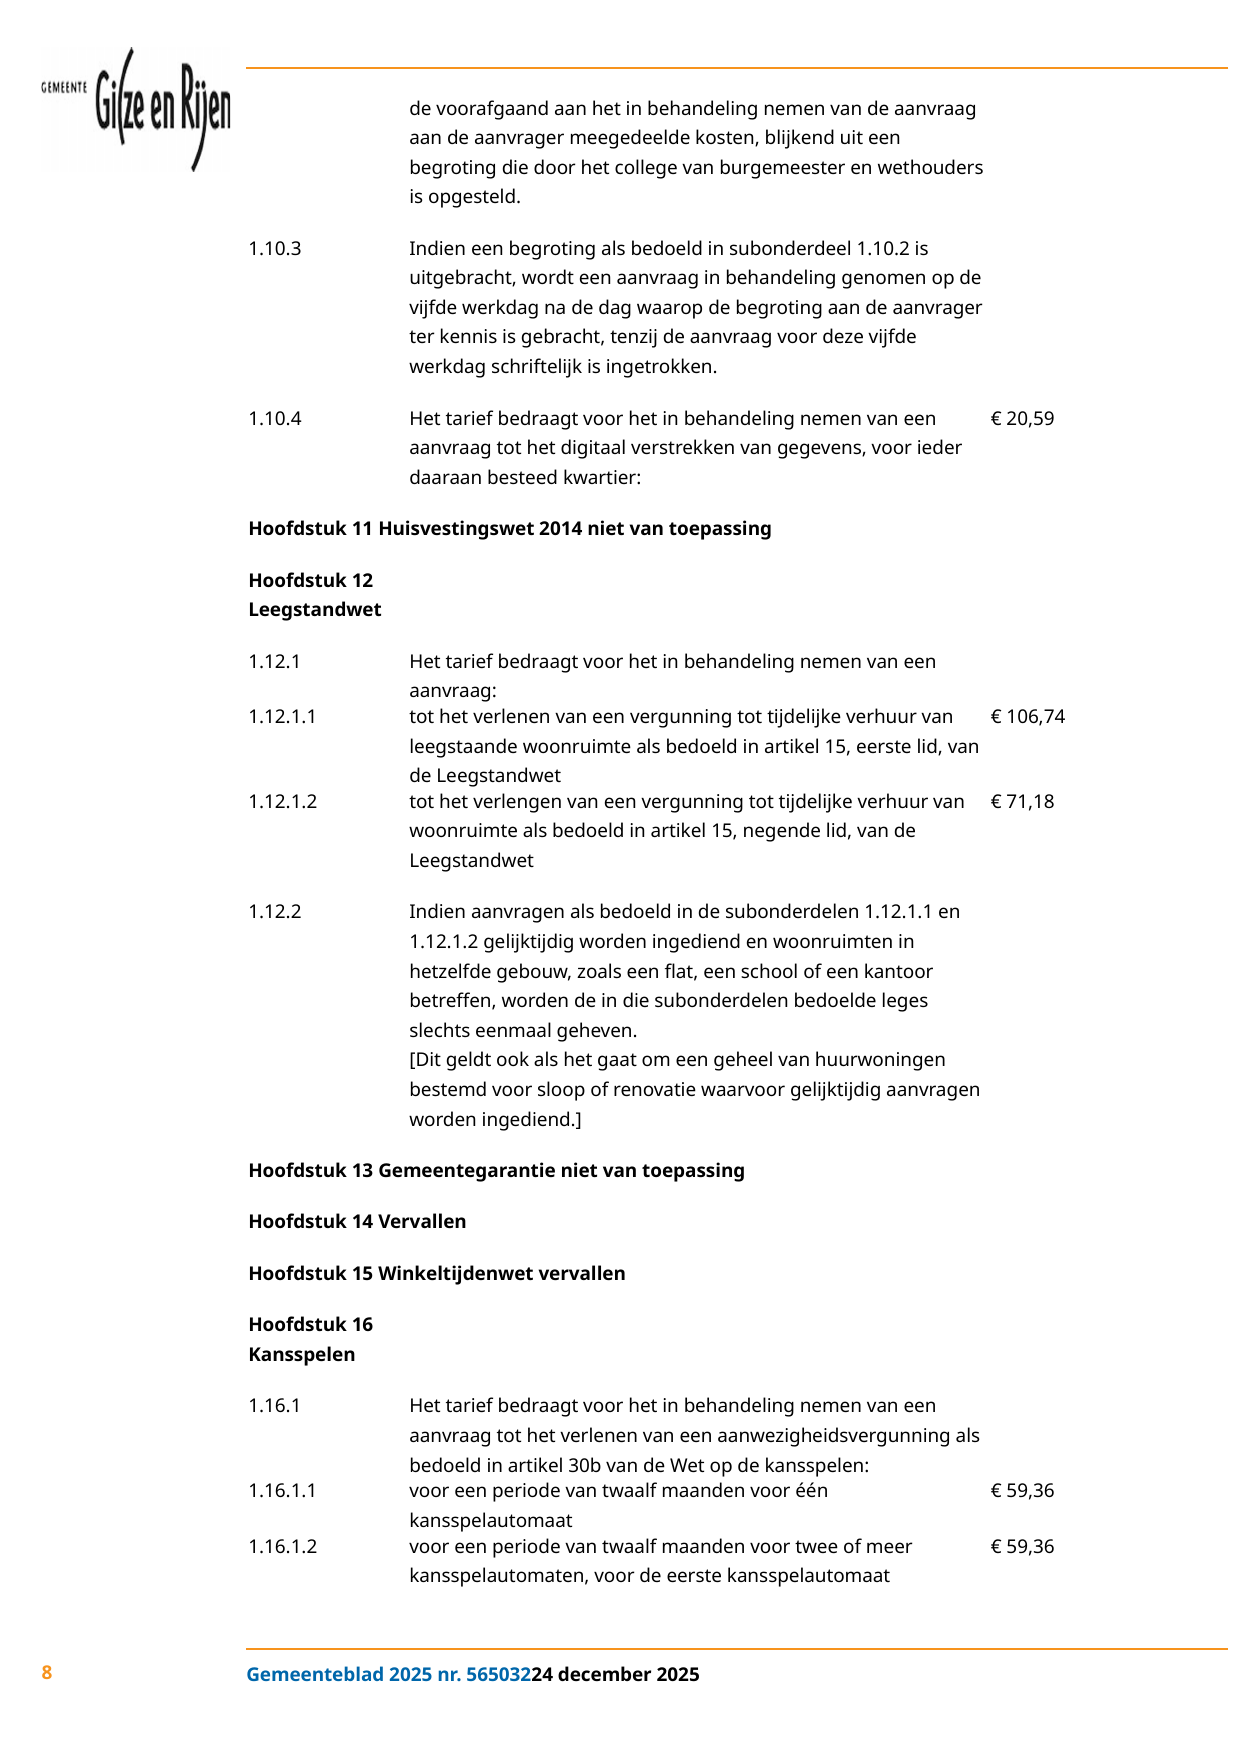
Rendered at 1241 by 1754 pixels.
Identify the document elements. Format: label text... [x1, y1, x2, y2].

table_cell [991, 1235, 1152, 1260]
table_cell € 71,18 [991, 788, 1152, 873]
table_cell [991, 1209, 1152, 1234]
table_cell [991, 1157, 1152, 1183]
table_cell tot het verlenen van een vergunning tot tijdelijke verhuur van leegstaande woonruimte als bedoeld in artikel 15, eerste lid, van de Leegstandwet [409, 703, 991, 788]
table_cell [248, 541, 409, 567]
table_cell 1.16.1 [248, 1393, 409, 1478]
table_cell [248, 873, 409, 899]
table_cell 1.10.4 [248, 405, 409, 490]
table_cell Hoofdstuk 14 Vervallen [248, 1209, 991, 1234]
table_cell Hoofdstuk 11 Huisvestingswet 2014 niet van toepassing [248, 515, 991, 541]
table_cell [991, 1286, 1152, 1312]
table_cell [409, 379, 991, 405]
table_cell [409, 873, 991, 899]
table_cell [248, 379, 409, 405]
table_cell [991, 899, 1152, 1132]
table_cell [248, 1183, 409, 1209]
table_cell € 106,74 [991, 703, 1152, 788]
table_cell tot het verlengen van een vergunning tot tijdelijke verhuur van woonruimte als bedoeld in artikel 15, negende lid, van de Leegstandwet [409, 788, 991, 873]
table_cell 1.16.1.2 [248, 1533, 409, 1588]
table_cell Indien aanvragen als bedoeld in de subonderdelen 1.12.1.1 en 1.12.1.2 gelijktijdig worden ingediend en woonruimten in hetzelfde gebouw, zoals een flat, een school of een kantoor betreffen, worden de in die subonderdelen bedoelde leges slechts eenmaal geheven. [Dit geldt ook als het gaat om een geheel van huurwoningen bestemd voor sloop of renovatie waarvoor gelijktijdig aanvragen worden ingediend.] [409, 899, 991, 1132]
table_cell [409, 1286, 991, 1312]
table_cell [248, 622, 409, 648]
table_cell 1.12.1 [248, 648, 409, 703]
table_cell Indien een begroting als bedoeld in subonderdeel 1.10.2 is uitgebracht, wordt een aanvraag in behandeling genomen op de vijfde werkdag na de dag waarop de begroting aan de aanvrager ter kennis is gebracht, tenzij de aanvraag voor deze vijfde werkdag schriftelijk is ingetrokken. [409, 235, 991, 379]
picture [41, 47, 231, 172]
table_cell 1.16.1.1 [248, 1478, 409, 1533]
table_cell [409, 490, 991, 515]
table_cell [409, 1132, 991, 1157]
table_cell 1.12.2 [248, 899, 409, 1132]
table_cell € 59,36 [991, 1533, 1152, 1588]
table_cell [409, 209, 991, 235]
table_cell [409, 567, 991, 622]
table_cell [991, 873, 1152, 899]
table_cell [248, 95, 409, 209]
table_cell de voorafgaand aan het in behandeling nemen van de aanvraag aan de aanvrager meegedeelde kosten, blijkend uit een begroting die door het college van burgemeester en wethouders is opgesteld. [409, 95, 991, 209]
table_cell [248, 1367, 409, 1393]
table_cell Hoofdstuk 13 Gemeentegarantie niet van toepassing [248, 1157, 991, 1183]
table_cell [991, 622, 1152, 648]
table_cell [409, 1367, 991, 1393]
table_cell [409, 1183, 991, 1209]
table_cell € 20,59 [991, 405, 1152, 490]
table_cell [248, 490, 409, 515]
table_cell [991, 235, 1152, 379]
table_cell [991, 515, 1152, 541]
table_cell € 59,36 [991, 1478, 1152, 1533]
table_cell 1.12.1.1 [248, 703, 409, 788]
table_cell [991, 1312, 1152, 1367]
table_cell [248, 1286, 409, 1312]
table_cell 1.10.3 [248, 235, 409, 379]
table_cell Hoofdstuk 16 Kansspelen [248, 1312, 409, 1367]
table_cell Hoofdstuk 12 Leegstandwet [248, 567, 409, 622]
table_cell [409, 541, 991, 567]
table_cell [991, 567, 1152, 622]
table_cell [991, 1393, 1152, 1478]
table_cell Het tarief bedraagt voor het in behandeling nemen van een aanvraag tot het digitaal verstrekken van gegevens, voor ieder daaraan besteed kwartier: [409, 405, 991, 490]
table_cell voor een periode van twaalf maanden voor één kansspelautomaat [409, 1478, 991, 1533]
table_cell [991, 1260, 1152, 1286]
table_cell [248, 1132, 409, 1157]
table_cell [991, 541, 1152, 567]
table_cell [991, 648, 1152, 703]
table_cell [991, 490, 1152, 515]
table_cell [991, 1367, 1152, 1393]
table_cell [248, 1235, 409, 1260]
table_cell [991, 95, 1152, 209]
table_cell [991, 1132, 1152, 1157]
table_cell voor een periode van twaalf maanden voor twee of meer kansspelautomaten, voor de eerste kansspelautomaat [409, 1533, 991, 1588]
table_cell Het tarief bedraagt voor het in behandeling nemen van een aanvraag tot het verlenen van een aanwezigheidsvergunning als bedoeld in artikel 30b van de Wet op de kansspelen: [409, 1393, 991, 1478]
table_cell [991, 209, 1152, 235]
table_cell 1.12.1.2 [248, 788, 409, 873]
table_cell [991, 1183, 1152, 1209]
table_cell [409, 622, 991, 648]
table_cell Het tarief bedraagt voor het in behandeling nemen van een aanvraag: [409, 648, 991, 703]
table_cell [409, 1235, 991, 1260]
table_cell Hoofdstuk 15 Winkeltijdenwet vervallen [248, 1260, 991, 1286]
table_cell [409, 1312, 991, 1367]
table_cell [991, 379, 1152, 405]
table_cell [248, 209, 409, 235]
